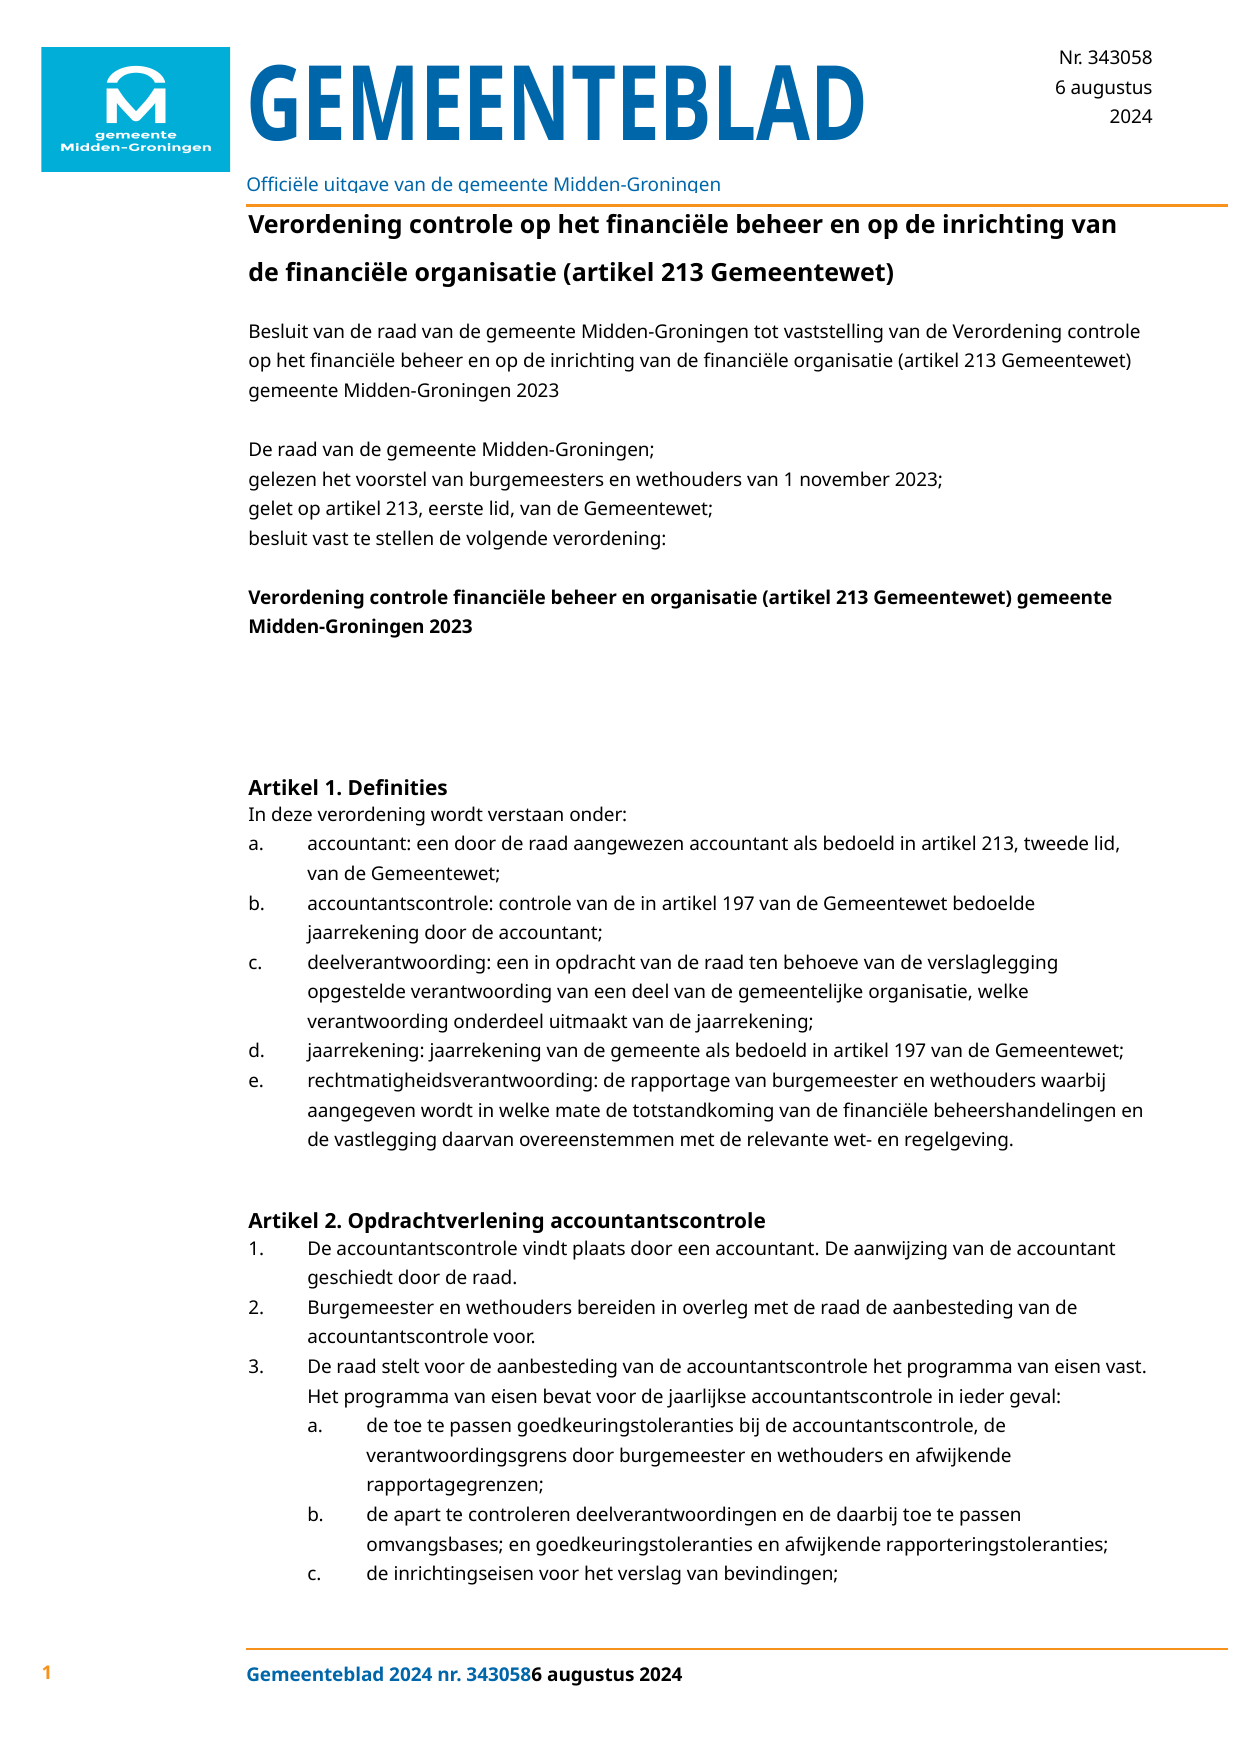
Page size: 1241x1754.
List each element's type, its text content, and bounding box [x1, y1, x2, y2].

picture [184, 146, 190, 153]
list De raad stelt voor de aanbesteding van de accountantscontrole het programma van eisen vast. Het programma van eisen bevat voor de jaarlijkse accountantscontrole in ieder geval: [248, 1353, 1152, 1408]
list accountant: een door de raad aangewezen accountant als bedoeld in artikel 213, tweede lid, van de Gemeentewet; [248, 831, 1152, 886]
text Besluit van de raad van de gemeente Midden-Groningen tot vaststelling van de Verordening controle op het financiële beheer en op de inrichting van de financiële organisatie (artikel 213 Gemeentewet) gemeente Midden-Groningen 2023 [248, 318, 1152, 403]
list de inrichtingseisen voor het verslag van bevindingen; [307, 1560, 1152, 1586]
list accountantscontrole: controle van de in artikel 197 van de Gemeentewet bedoelde jaarrekening door de accountant; [248, 890, 1152, 945]
list de apart te controleren deelverantwoordingen en de daarbij toe te passen omvangsbases; en goedkeuringstoleranties en afwijkende rapporteringstoleranties; [307, 1501, 1152, 1556]
text Verordening controle op het financiële beheer en op de inrichting van de financiële organisatie (artikel 213 Gemeentewet) [248, 207, 1152, 288]
picture [107, 89, 165, 122]
list rechtmatigheidsverantwoording: de rapportage van burgemeester en wethouders waarbij aangegeven wordt in welke mate de totstandkoming van de financiële beheershandelingen en de vastlegging daarvan overeenstemmen met de relevante wet- en regelgeving. [248, 1067, 1152, 1152]
list Burgemeester en wethouders bereiden in overleg met de raad de aanbesteding van de accountantscontrole voor. [248, 1294, 1152, 1349]
text De raad van de gemeente Midden-Groningen; [248, 436, 1152, 462]
list jaarrekening: jaarrekening van de gemeente als bedoeld in artikel 197 van de Gemeentewet; [248, 1038, 1152, 1063]
text In deze verordening wordt verstaan onder: [248, 801, 1152, 827]
text besluit vast te stellen de volgende verordening: [248, 525, 1152, 551]
text Artikel 2. Opdrachtverlening accountantscontrole [248, 1206, 1152, 1235]
list De accountantscontrole vindt plaats door een accountant. De aanwijzing van de accountant geschiedt door de raad. [248, 1235, 1152, 1290]
text gelezen het voorstel van burgemeesters en wethouders van 1 november 2023; [248, 466, 1152, 492]
text Artikel 1. Definities [248, 773, 1152, 801]
picture [108, 66, 164, 82]
list deelverantwoording: een in opdracht van de raad ten behoeve van de verslaglegging opgestelde verantwoording van een deel van de gemeentelijke organisatie, welke verantwoording onderdeel uitmaakt van de jaarrekening; [248, 949, 1152, 1034]
text Verordening controle financiële beheer en organisatie (artikel 213 Gemeentewet) gemeente Midden-Groningen 2023 [248, 584, 1152, 639]
list de toe te passen goedkeuringstoleranties bij de accountantscontrole, de verantwoordingsgrens door burgemeester en wethouders en afwijkende rapportagegrenzen; [307, 1412, 1152, 1497]
text gelet op artikel 213, eerste lid, van de Gemeentewet; [248, 495, 1152, 521]
